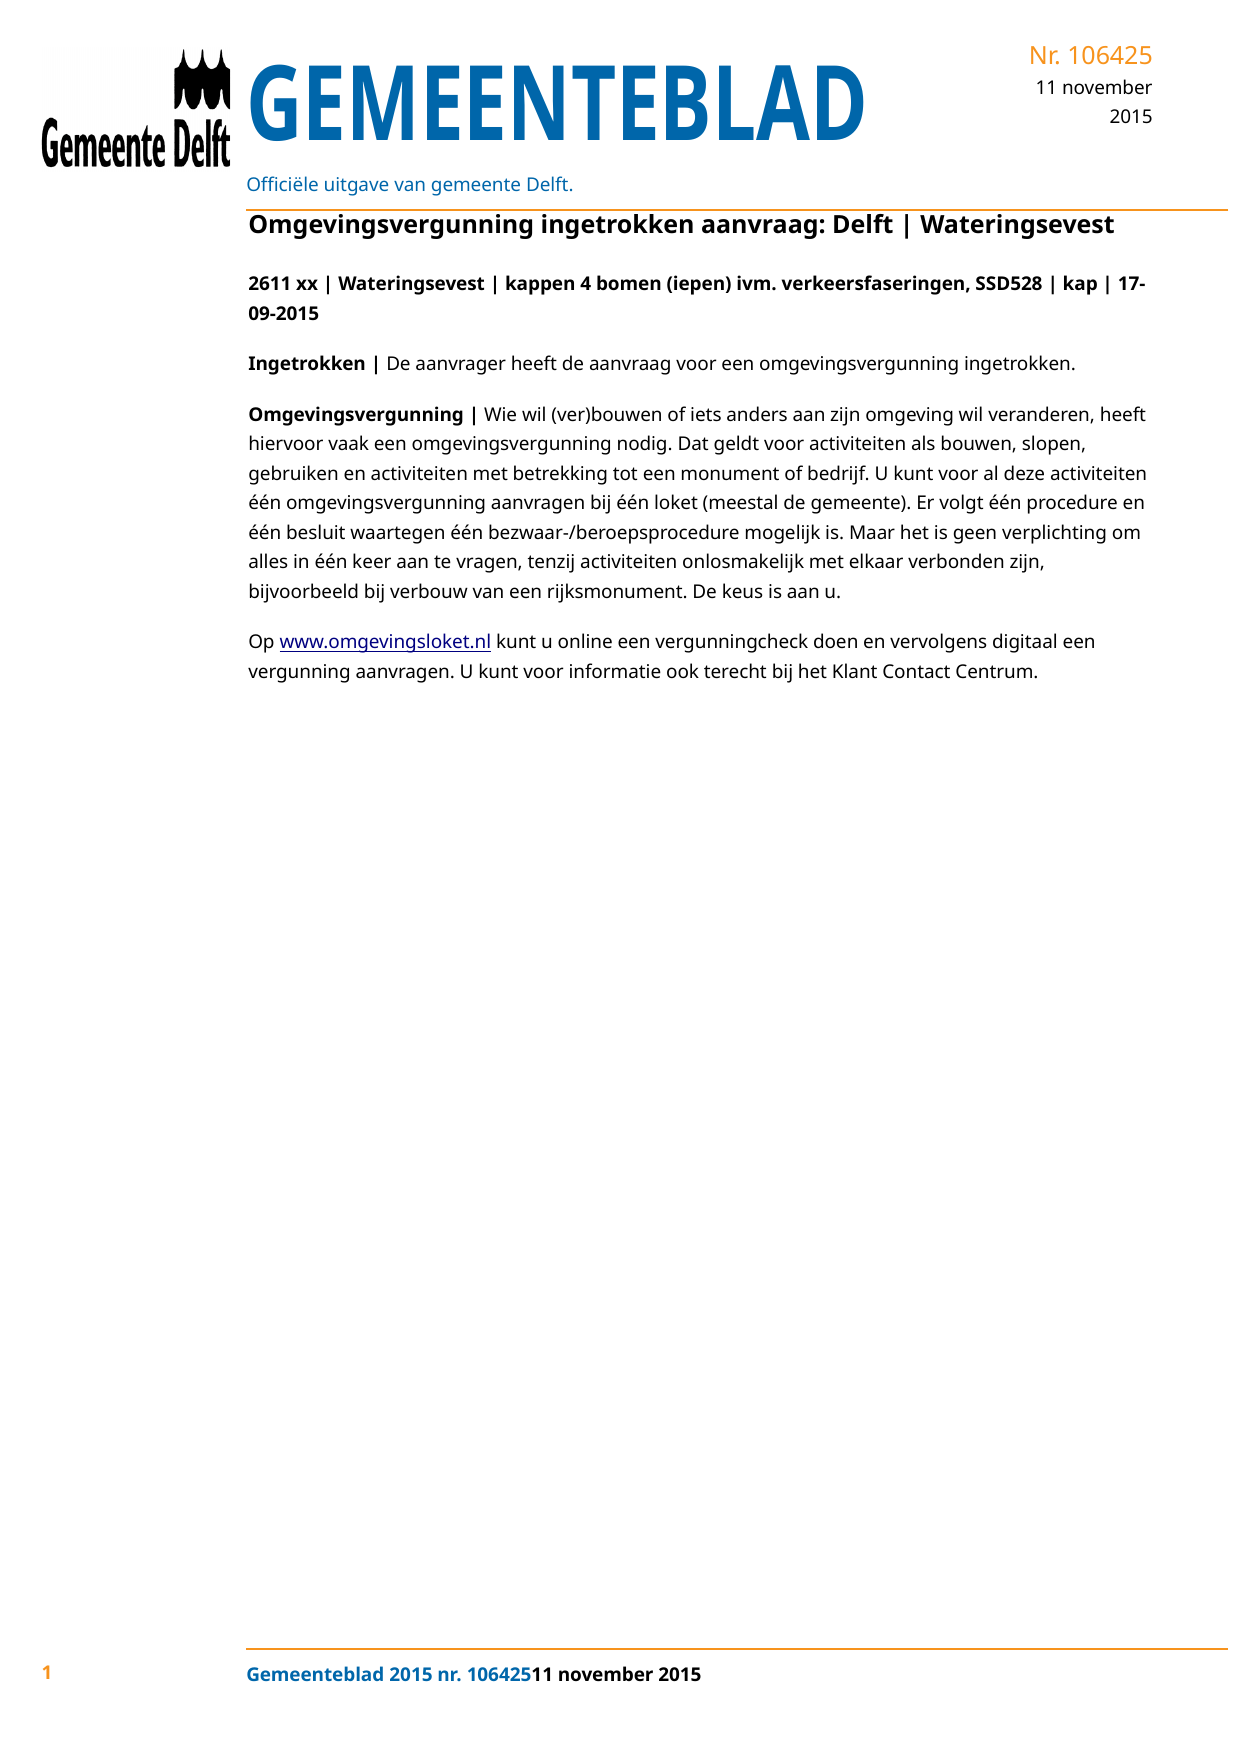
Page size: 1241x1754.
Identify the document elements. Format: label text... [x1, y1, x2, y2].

text 2611 xx | Wateringsevest | kappen 4 bomen (iepen) ivm. verkeersfaseringen, SSD528 | kap | 17-09-2015 [248, 270, 1152, 326]
picture [41, 47, 231, 172]
text Omgevingsvergunning | Wie wil (ver)bouwen of iets anders aan zijn omgeving wil veranderen, heeft hiervoor vaak een omgevingsvergunning nodig. Dat geldt voor activiteiten als bouwen, slopen, gebruiken en activiteiten met betrekking tot een monument of bedrijf. U kunt voor al deze activiteiten één omgevingsvergunning aanvragen bij één loket (meestal de gemeente). Er volgt één procedure en één besluit waartegen één bezwaar-/beroepsprocedure mogelijk is. Maar het is geen verplichting om alles in één keer aan te vragen, tenzij activiteiten onlosmakelijk met elkaar verbonden zijn, bijvoorbeeld bij verbouw van een rijksmonument. De keus is aan u. [248, 401, 1152, 604]
text Omgevingsvergunning ingetrokken aanvraag: Delft | Wateringsevest [248, 211, 1152, 241]
text Op www.omgevingsloket.nl kunt u online een vergunningcheck doen en vervolgens digitaal een vergunning aanvragen. U kunt voor informatie ook terecht bij het Klant Contact Centrum. [248, 629, 1152, 684]
text Ingetrokken | De aanvrager heeft de aanvraag voor een omgevingsvergunning ingetrokken. [248, 350, 1152, 376]
